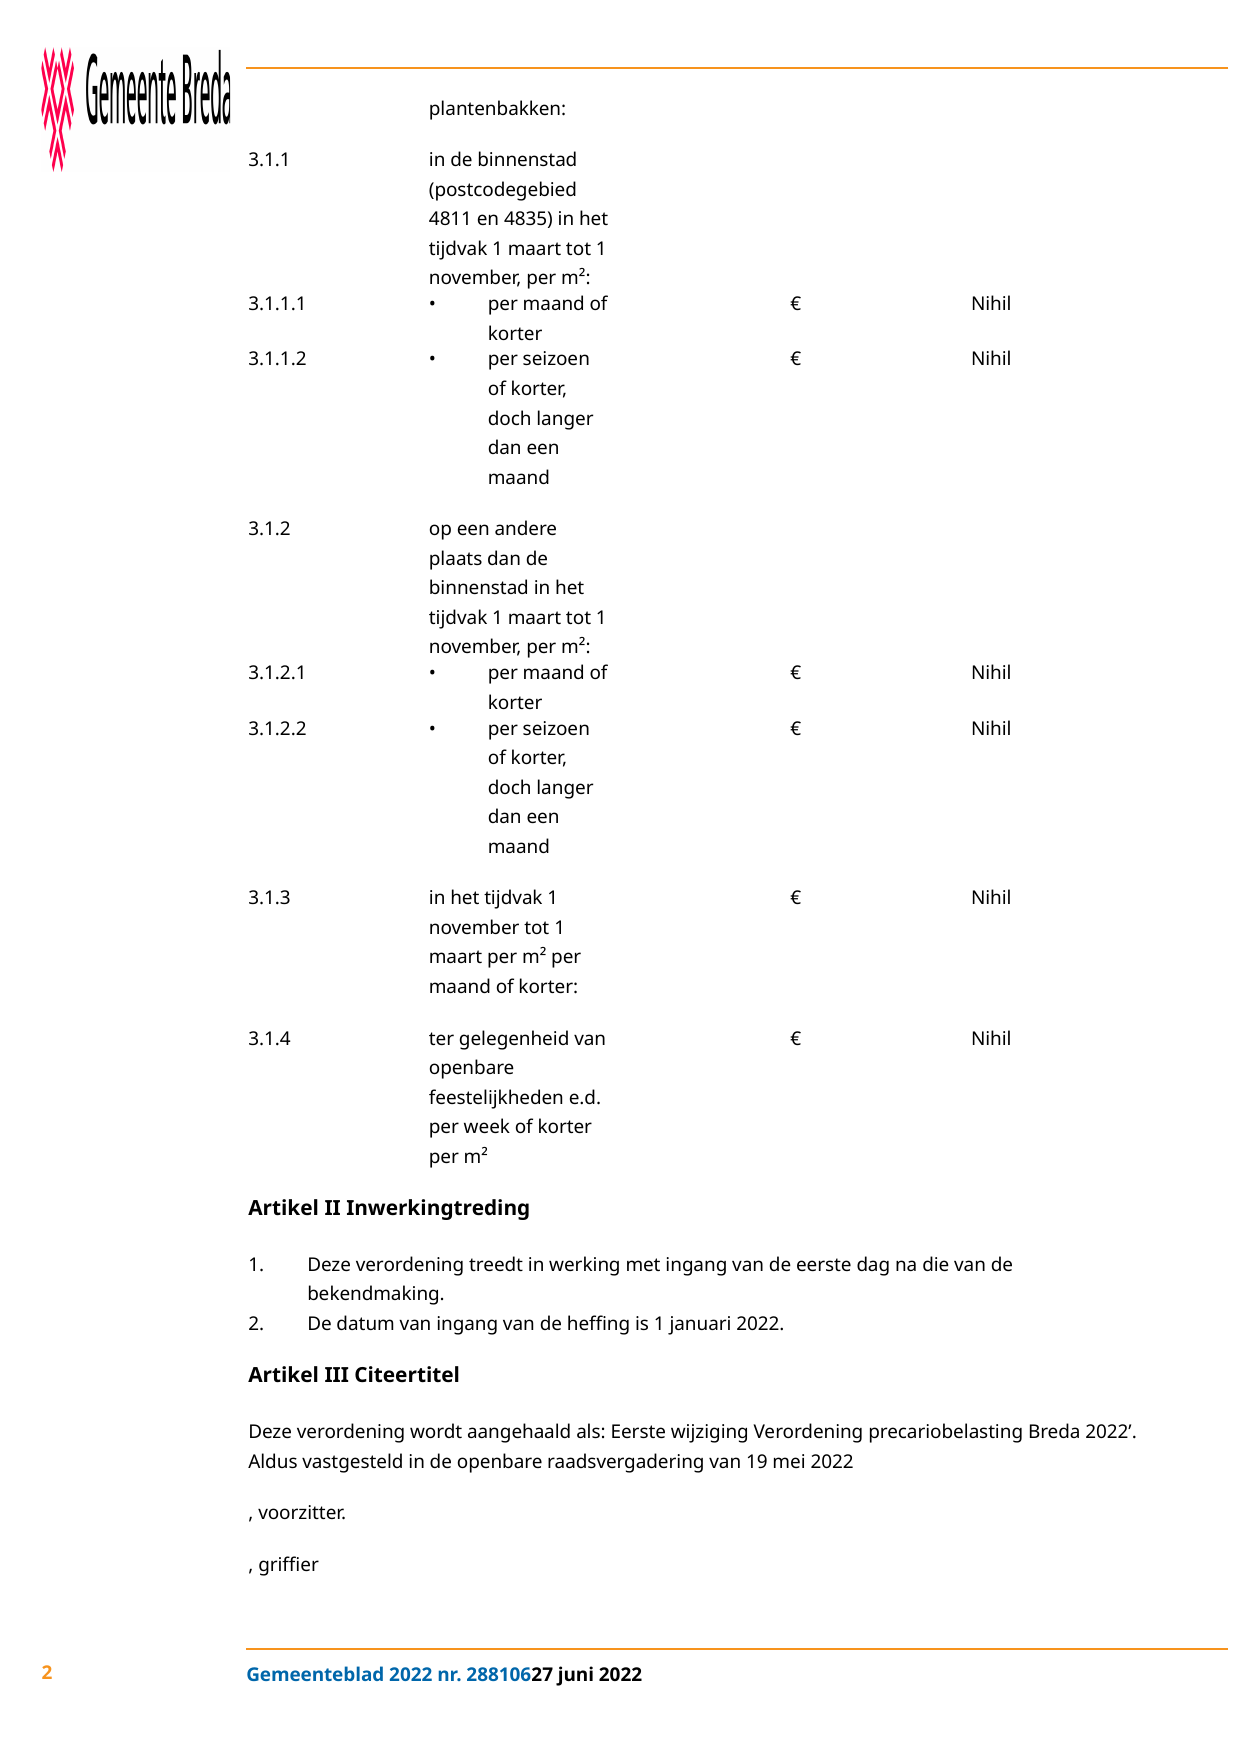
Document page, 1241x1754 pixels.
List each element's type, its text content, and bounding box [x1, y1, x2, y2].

table_cell [609, 346, 790, 490]
table_header [790, 95, 971, 121]
table_cell [429, 121, 609, 146]
table_cell € [790, 885, 971, 999]
table_cell 3.1.1 [248, 146, 429, 290]
table_cell 3.1.1.2 [248, 346, 429, 490]
table_cell in de binnenstad (postcodegebied 4811 en 4835) in het tijdvak 1 maart tot 1 november, per m²: [429, 146, 609, 290]
table_cell 3.1.2.1 [248, 660, 429, 715]
table_cell per maand of korter [429, 290, 609, 346]
table_cell € [790, 1025, 971, 1169]
table_cell [429, 859, 609, 884]
table_cell Nihil [971, 1025, 1152, 1169]
table_cell per seizoen of korter, doch langer dan een maand [429, 715, 609, 859]
table_cell 3.1.3 [248, 885, 429, 999]
table_cell [971, 859, 1152, 884]
table_cell [429, 999, 609, 1025]
table_cell [790, 490, 971, 515]
table_cell [248, 859, 429, 884]
table_cell [609, 885, 790, 999]
table_cell 3.1.2 [248, 515, 429, 659]
text Deze verordening wordt aangehaald als: Eerste wijziging Verordening precariobelasting Breda 2022’. [248, 1418, 1152, 1444]
table_cell per seizoen of korter, doch langer dan een maand [429, 346, 609, 490]
table_cell in het tijdvak 1 november tot 1 maart per m² per maand of korter: [429, 885, 609, 999]
table_cell [609, 859, 790, 884]
table_cell [790, 859, 971, 884]
picture [41, 47, 231, 172]
text Artikel III Citeertitel [248, 1361, 1152, 1389]
table_cell € [790, 715, 971, 859]
table_header [971, 95, 1152, 121]
table_cell [609, 290, 790, 346]
table_cell Nihil [971, 290, 1152, 346]
table_cell [790, 146, 971, 290]
table_cell 3.1.2.2 [248, 715, 429, 859]
table_cell [971, 999, 1152, 1025]
table_cell € [790, 660, 971, 715]
table_cell [609, 999, 790, 1025]
table_cell [609, 660, 790, 715]
table_cell per maand of korter [429, 660, 609, 715]
text Artikel II Inwerkingtreding [248, 1193, 1152, 1221]
table_cell Nihil [971, 346, 1152, 490]
table_cell [971, 121, 1152, 146]
list Deze verordening treedt in werking met ingang van de eerste dag na die van de bekendmaking. [248, 1251, 1152, 1306]
table_cell [609, 146, 790, 290]
table_cell Nihil [971, 660, 1152, 715]
table_cell [790, 121, 971, 146]
table_header plantenbakken: [429, 95, 609, 121]
text , griffier [248, 1551, 1152, 1577]
table_cell Nihil [971, 715, 1152, 859]
table_header [248, 95, 429, 121]
table_header [609, 95, 790, 121]
table_cell op een andere plaats dan de binnenstad in het tijdvak 1 maart tot 1 november, per m²: [429, 515, 609, 659]
table_cell [790, 515, 971, 659]
text Aldus vastgesteld in de openbare raadsvergadering van 19 mei 2022 [248, 1448, 1152, 1474]
text , voorzitter. [248, 1499, 1152, 1525]
table_cell 3.1.1.1 [248, 290, 429, 346]
table_cell [971, 515, 1152, 659]
table_cell [248, 999, 429, 1025]
table_cell 3.1.4 [248, 1025, 429, 1169]
table_cell [609, 1025, 790, 1169]
table_cell [609, 715, 790, 859]
table_cell [609, 515, 790, 659]
table_cell € [790, 346, 971, 490]
table_cell [248, 490, 429, 515]
table_cell [248, 121, 429, 146]
table_cell [971, 490, 1152, 515]
table_cell Nihil [971, 885, 1152, 999]
list De datum van ingang van de heffing is 1 januari 2022. [248, 1310, 1152, 1336]
table_cell ter gelegenheid van openbare feestelijkheden e.d. per week of korter per m² [429, 1025, 609, 1169]
table_cell € [790, 290, 971, 346]
table_cell [971, 146, 1152, 290]
table_cell [429, 490, 609, 515]
table_cell [609, 490, 790, 515]
table_cell [790, 999, 971, 1025]
table_cell [609, 121, 790, 146]
